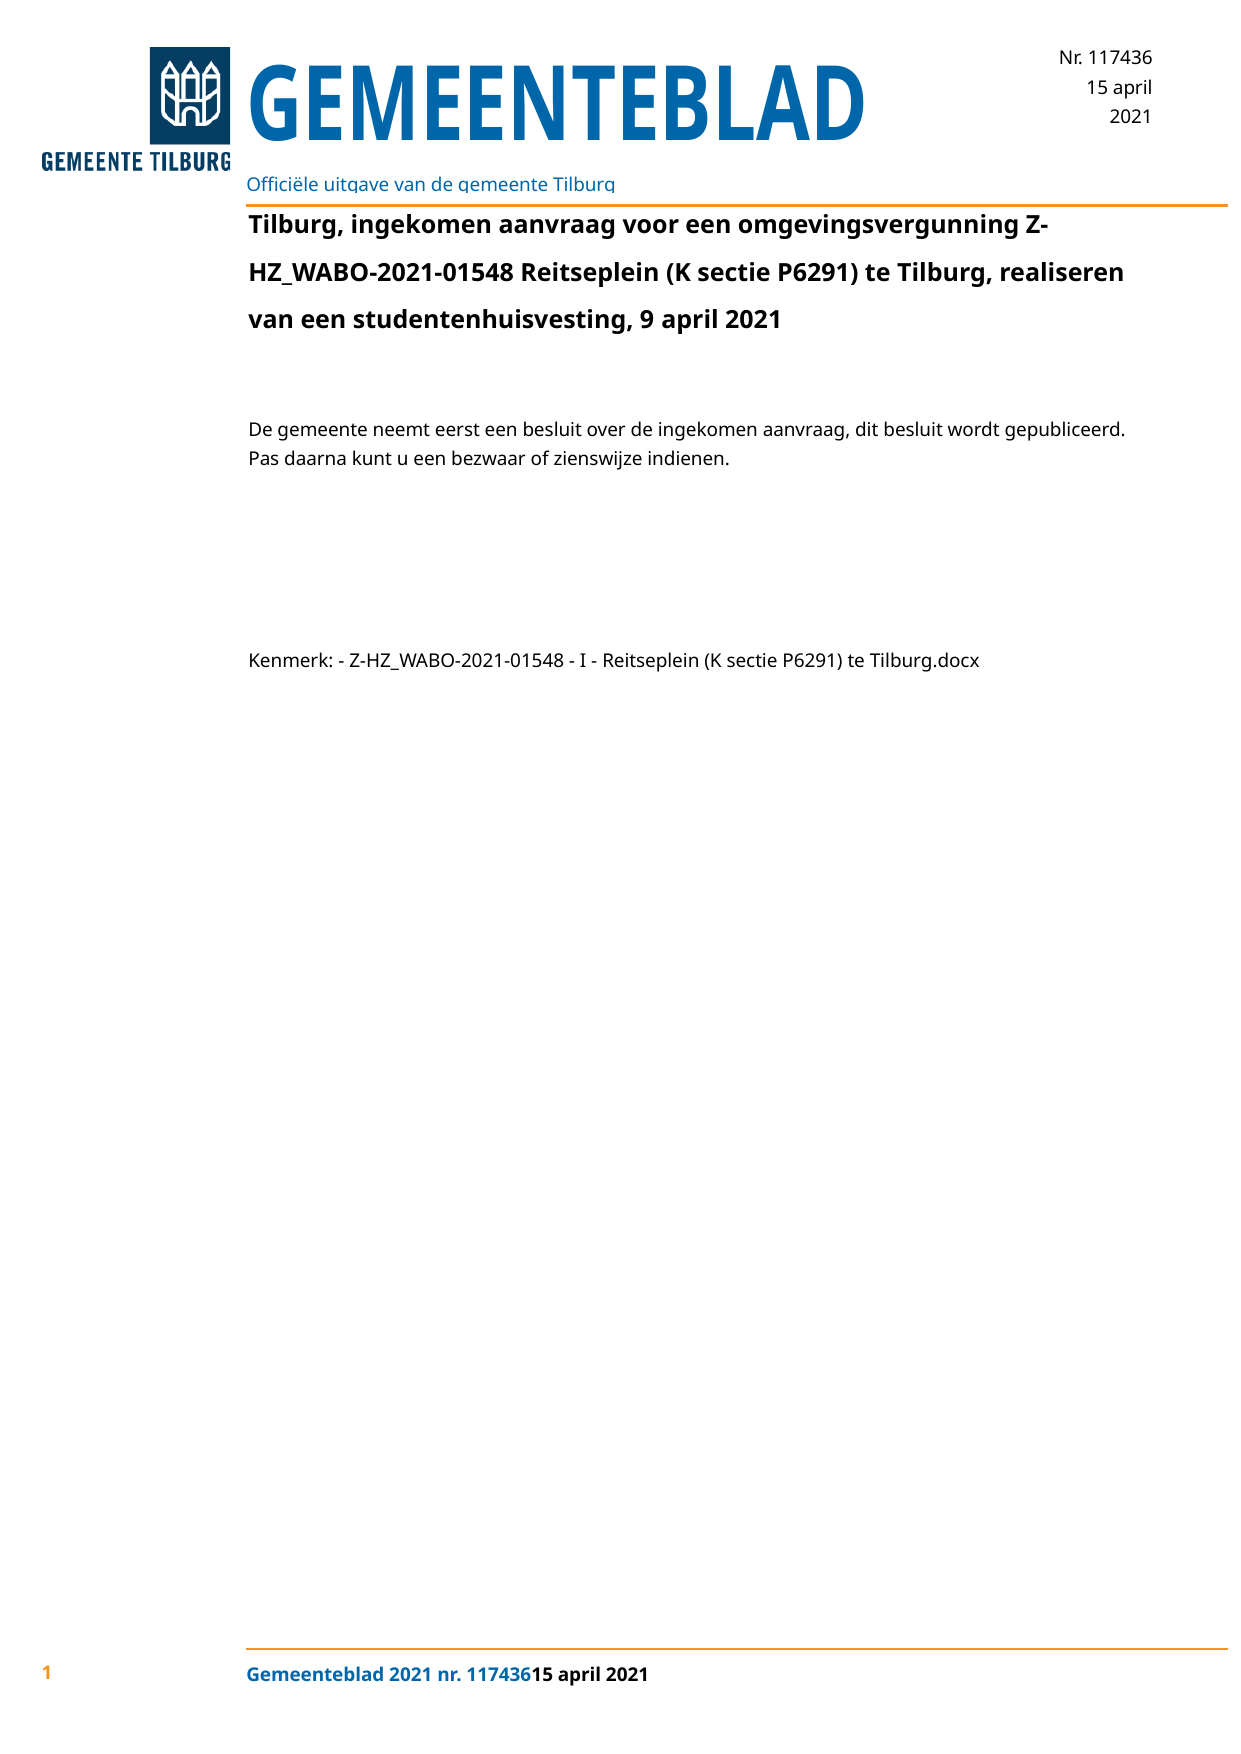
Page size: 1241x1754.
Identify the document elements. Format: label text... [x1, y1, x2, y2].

text Tilburg, ingekomen aanvraag voor een omgevingsvergunning Z-HZ_WABO-2021-01548 Reitseplein (K sectie P6291) te Tilburg, realiseren van een studentenhuisvesting, 9 april 2021 [248, 207, 1152, 336]
text De gemeente neemt eerst een besluit over de ingekomen aanvraag, dit besluit wordt gepubliceerd. Pas daarna kunt u een bezwaar of zienswijze indienen. [248, 416, 1152, 471]
text Kenmerk: - Z-HZ_WABO-2021-01548 - I - Reitseplein (K sectie P6291) te Tilburg.docx [248, 647, 1152, 673]
picture [41, 47, 231, 172]
